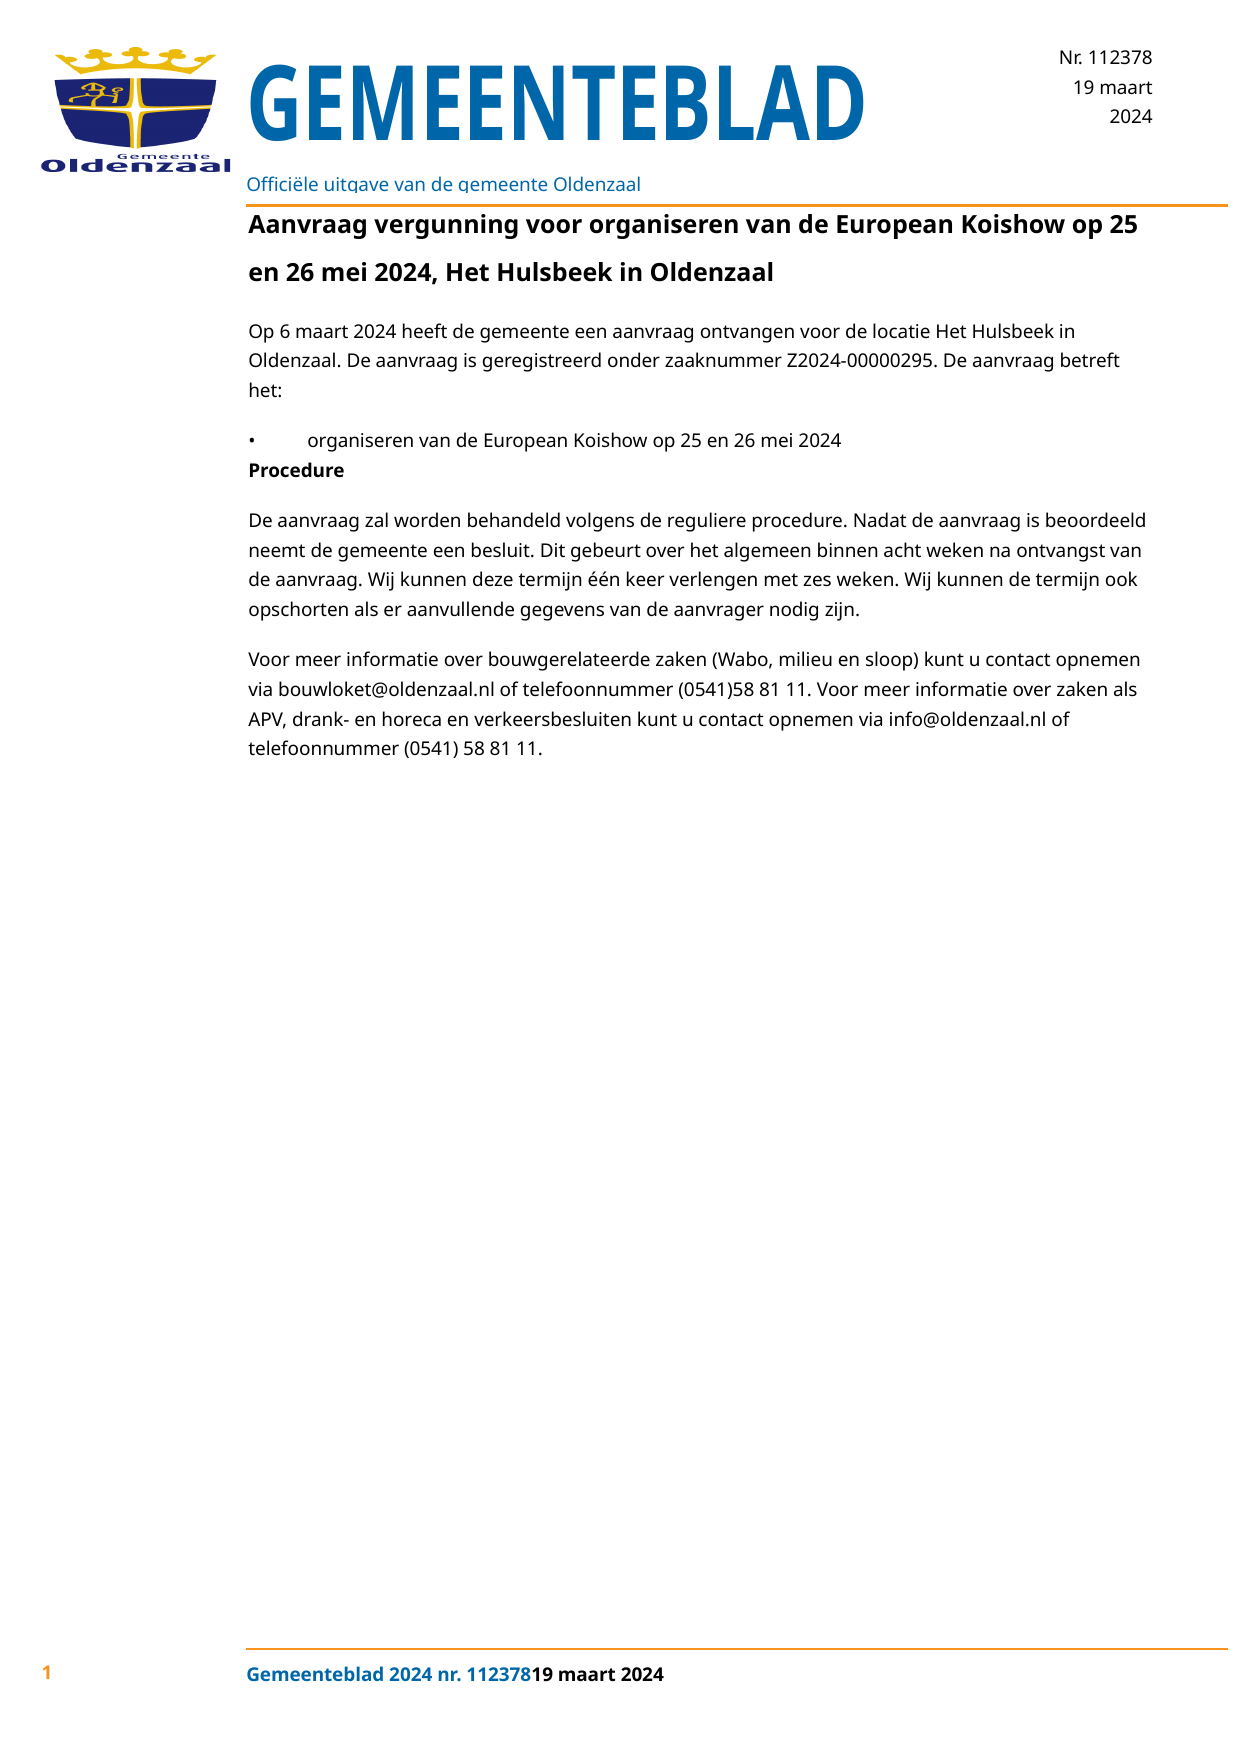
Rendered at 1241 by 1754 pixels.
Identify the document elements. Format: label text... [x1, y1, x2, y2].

list organiseren van de European Koishow op 25 en 26 mei 2024 [248, 427, 1152, 453]
text De aanvraag zal worden behandeld volgens de reguliere procedure. Nadat de aanvraag is beoordeeld neemt de gemeente een besluit. Dit gebeurt over het algemeen binnen acht weken na ontvangst van de aanvraag. Wij kunnen deze termijn één keer verlengen met zes weken. Wij kunnen de termijn ook opschorten als er aanvullende gegevens van de aanvrager nodig zijn. [248, 507, 1152, 622]
text Aanvraag vergunning voor organiseren van de European Koishow op 25 en 26 mei 2024, Het Hulsbeek in Oldenzaal [248, 207, 1152, 288]
text Voor meer informatie over bouwgerelateerde zaken (Wabo, milieu en sloop) kunt u contact opnemen via bouwloket@oldenzaal.nl of telefoonnummer (0541)58 81 11. Voor meer informatie over zaken als APV, drank- en horeca en verkeersbesluiten kunt u contact opnemen via info@oldenzaal.nl of telefoonnummer (0541) 58 81 11. [248, 647, 1152, 761]
text Op 6 maart 2024 heeft de gemeente een aanvraag ontvangen voor de locatie Het Hulsbeek in Oldenzaal. De aanvraag is geregistreerd onder zaaknummer Z2024-00000295. De aanvraag betreft het: [248, 318, 1152, 403]
text Procedure [248, 457, 1152, 483]
picture [41, 47, 231, 172]
